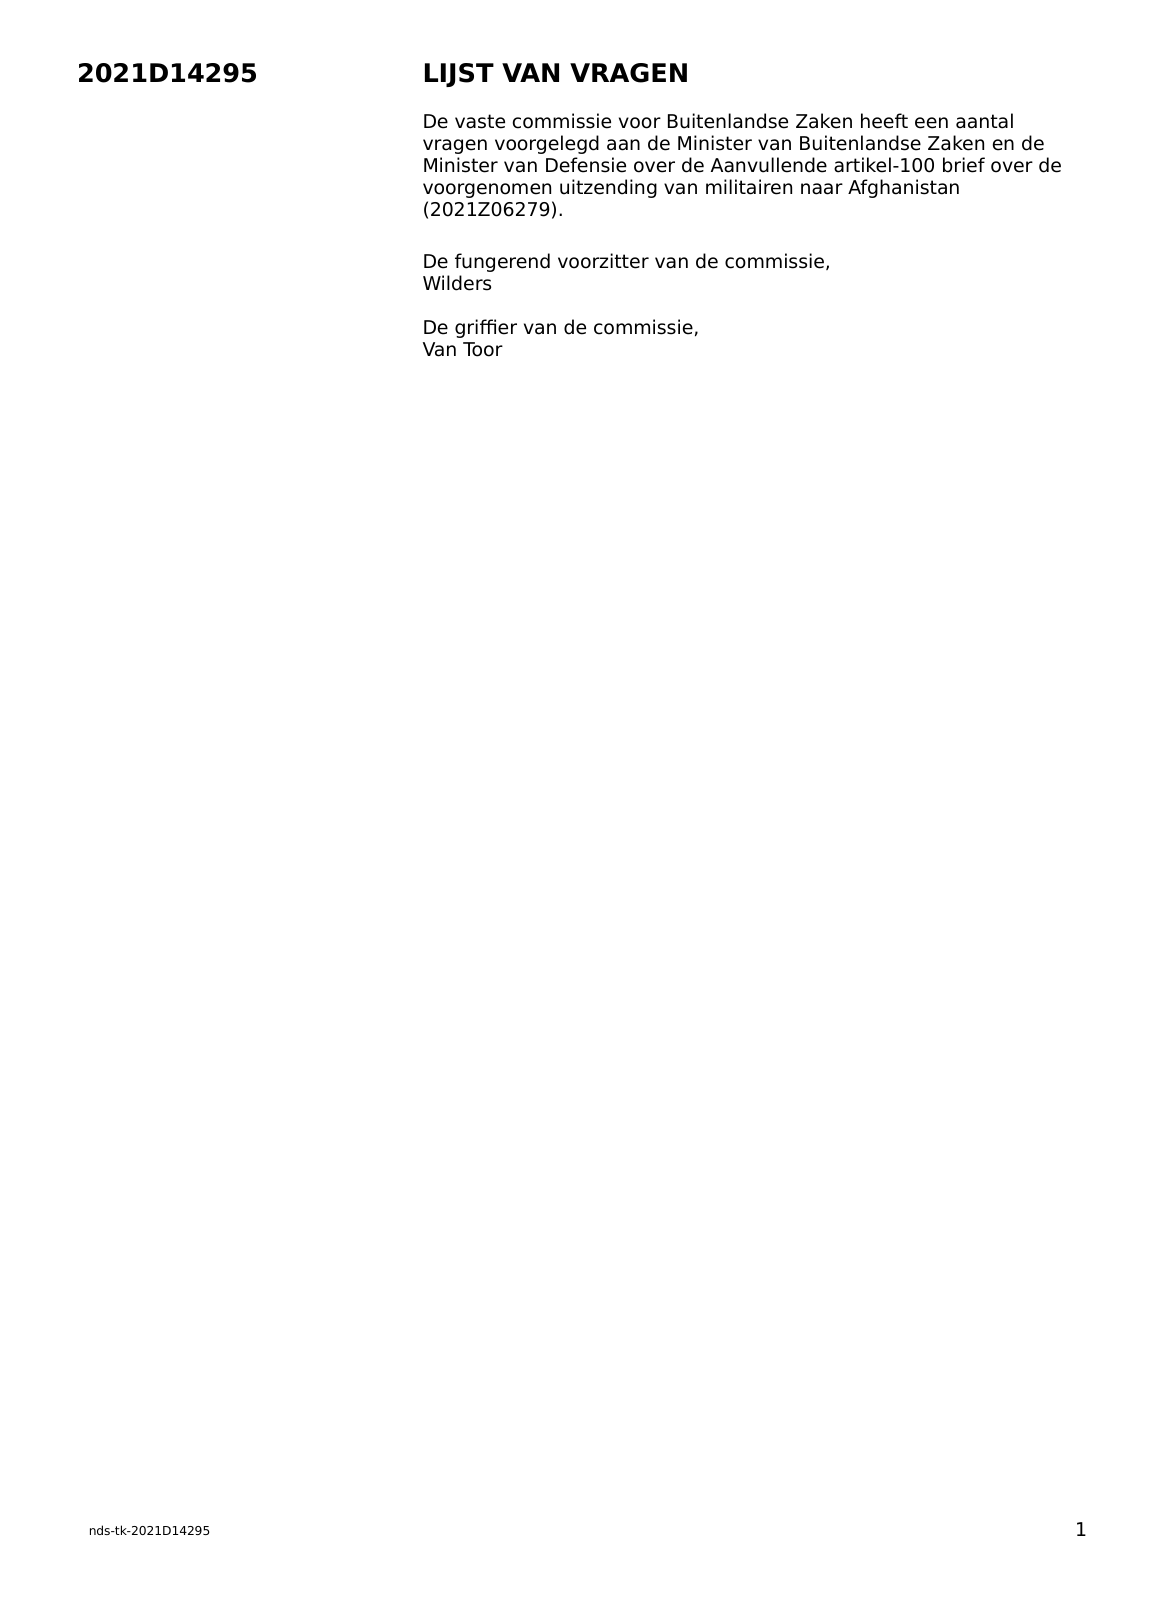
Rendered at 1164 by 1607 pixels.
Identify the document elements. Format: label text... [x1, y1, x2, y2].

text nds-tk-2021D14295 [88, 1524, 323, 1538]
text De griffier van de commissie, Van Toor [422, 317, 1087, 361]
text De fungerend voorzitter van de commissie, Wilders [422, 251, 1087, 295]
text De vaste commissie voor Buitenlandse Zaken heeft een aantal vragen voorgelegd aan de Minister van Buitenlandse Zaken en de Minister van Defensie over de Aanvullende artikel-100 brief over de voorgenomen uitzending van militairen naar Afghanistan (2021Z06279). [422, 111, 1087, 221]
text 2021D14295 LIJST VAN VRAGEN [77, 59, 1087, 89]
